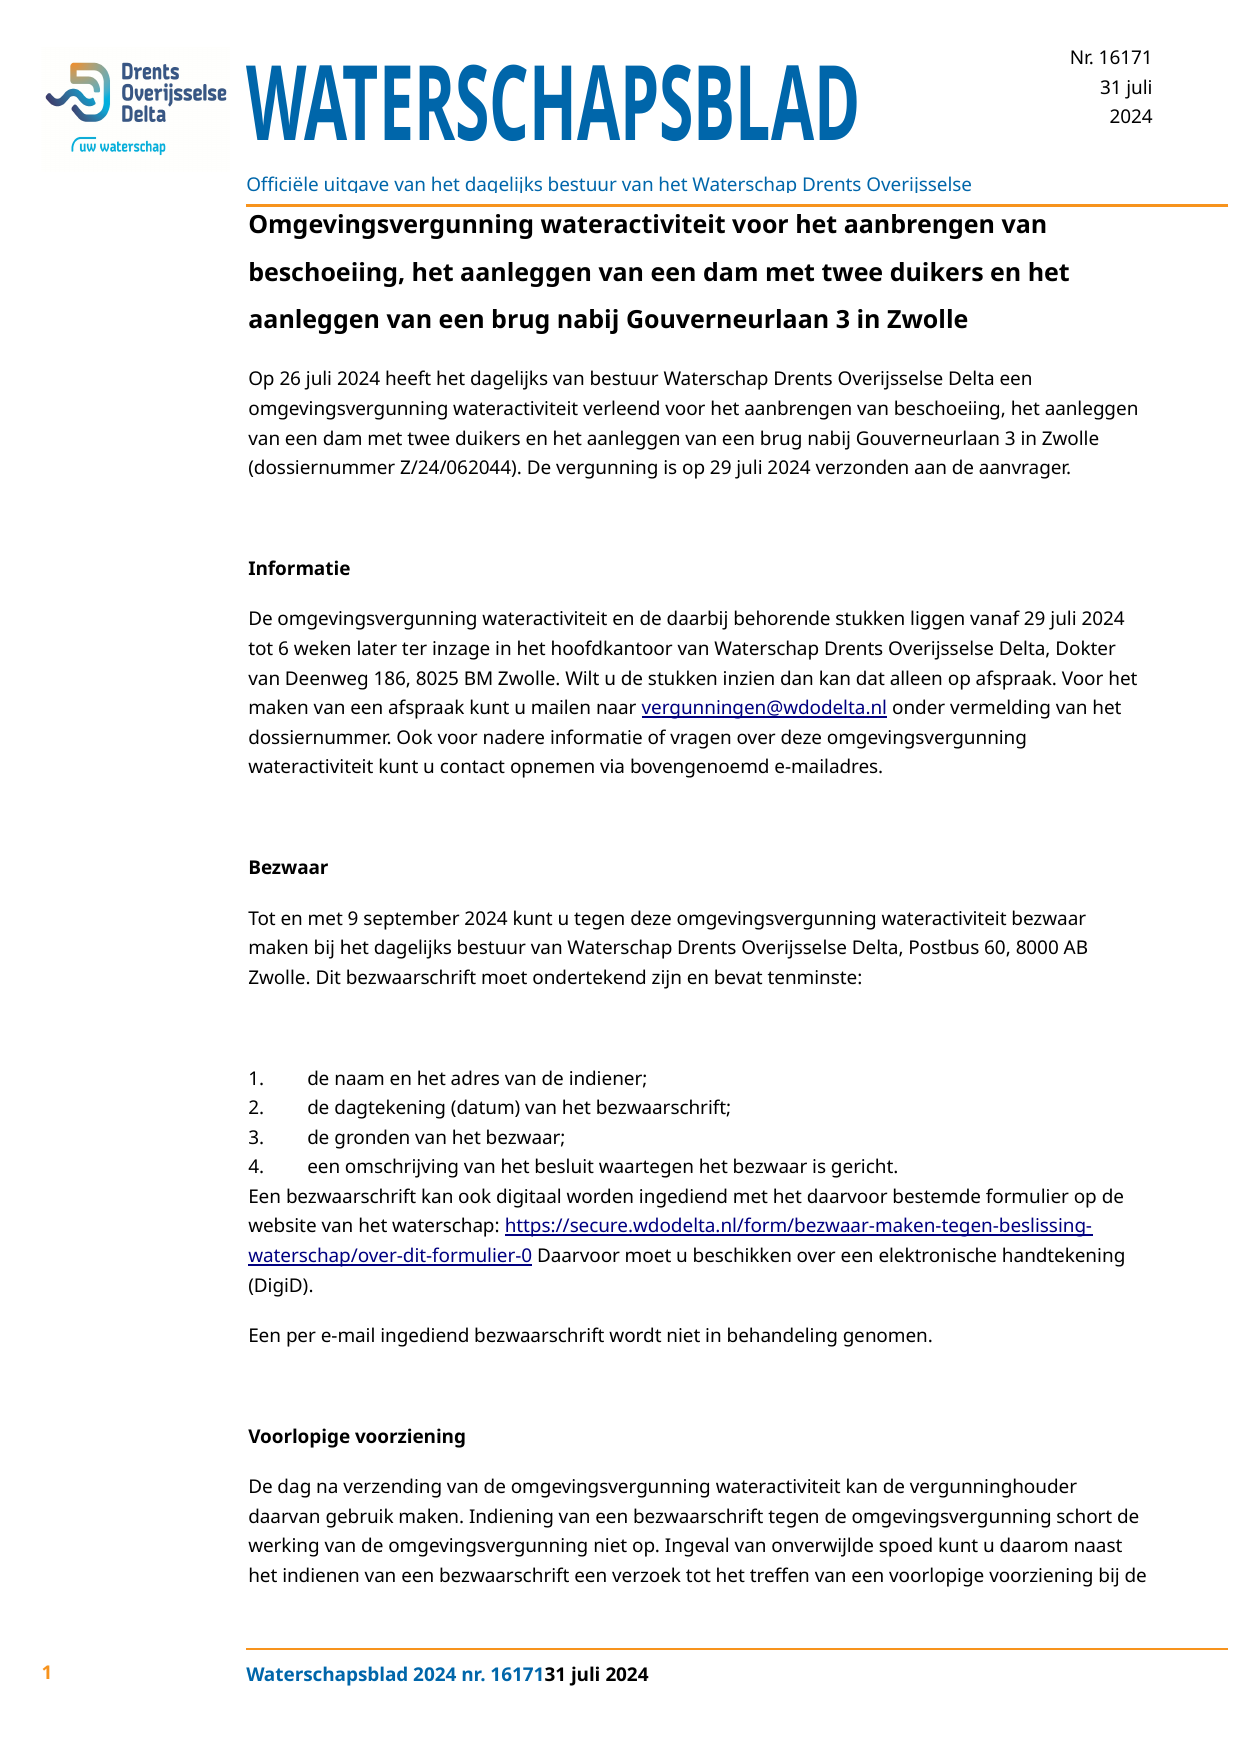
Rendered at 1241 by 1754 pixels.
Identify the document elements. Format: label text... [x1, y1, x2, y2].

text Omgevingsvergunning wateractiviteit voor het aanbrengen van beschoeiing, het aanleggen van een dam met twee duikers en het aanleggen van een brug nabij Gouverneurlaan 3 in Zwolle [248, 207, 1152, 336]
text Een bezwaarschrift kan ook digitaal worden ingediend met het daarvoor bestemde formulier op de website van het waterschap: https://secure.wdodelta.nl/form/bezwaar-maken-tegen-beslissing-waterschap/over-dit-formulier-0 Daarvoor moet u beschikken over een elektronische handtekening (DigiD). [248, 1183, 1152, 1297]
list een omschrijving van het besluit waartegen het bezwaar is gericht. [248, 1153, 1152, 1179]
list de gronden van het bezwaar; [248, 1124, 1152, 1149]
list de naam en het adres van de indiener; [248, 1065, 1152, 1090]
list de dagtekening (datum) van het bezwaarschrift; [248, 1094, 1152, 1120]
picture [41, 47, 231, 172]
text De omgevingsvergunning wateractiviteit en de daarbij behorende stukken liggen vanaf 29 juli 2024 tot 6 weken later ter inzage in het hoofdkantoor van Waterschap Drents Overijsselse Delta, Dokter van Deenweg 186, 8025 BM Zwolle. Wilt u de stukken inzien dan kan dat alleen op afspraak. Voor het maken van een afspraak kunt u mailen naar vergunningen@wdodelta.nl onder vermelding van het dossiernummer. Ook voor nadere informatie of vragen over deze omgevingsvergunning wateractiviteit kunt u contact opnemen via bovengenoemd e-mailadres. [248, 606, 1152, 779]
text Voorlopige voorziening [248, 1423, 1152, 1449]
text Op 26 juli 2024 heeft het dagelijks van bestuur Waterschap Drents Overijsselse Delta een omgevingsvergunning wateractiviteit verleend voor het aanbrengen van beschoeiing, het aanleggen van een dam met twee duikers en het aanleggen van een brug nabij Gouverneurlaan 3 in Zwolle (dossiernummer Z/24/062044). De vergunning is op 29 juli 2024 verzonden aan de aanvrager. [248, 366, 1152, 480]
text Bezwaar [248, 854, 1152, 880]
text Een per e-mail ingediend bezwaarschrift wordt niet in behandeling genomen. [248, 1322, 1152, 1348]
text Tot en met 9 september 2024 kunt u tegen deze omgevingsvergunning wateractiviteit bezwaar maken bij het dagelijks bestuur van Waterschap Drents Overijsselse Delta, Postbus 60, 8000 AB Zwolle. Dit bezwaarschrift moet ondertekend zijn en bevat tenminste: [248, 905, 1152, 989]
text Informatie [248, 555, 1152, 581]
text De dag na verzending van de omgevingsvergunning wateractiviteit kan de vergunninghouder daarvan gebruik maken. Indiening van een bezwaarschrift tegen de omgevingsvergunning schort de werking van de omgevingsvergunning niet op. Ingeval van onverwijlde spoed kunt u daarom naast het indienen van een bezwaarschrift een verzoek tot het treffen van een voorlopige voorziening bij de [248, 1473, 1152, 1588]
